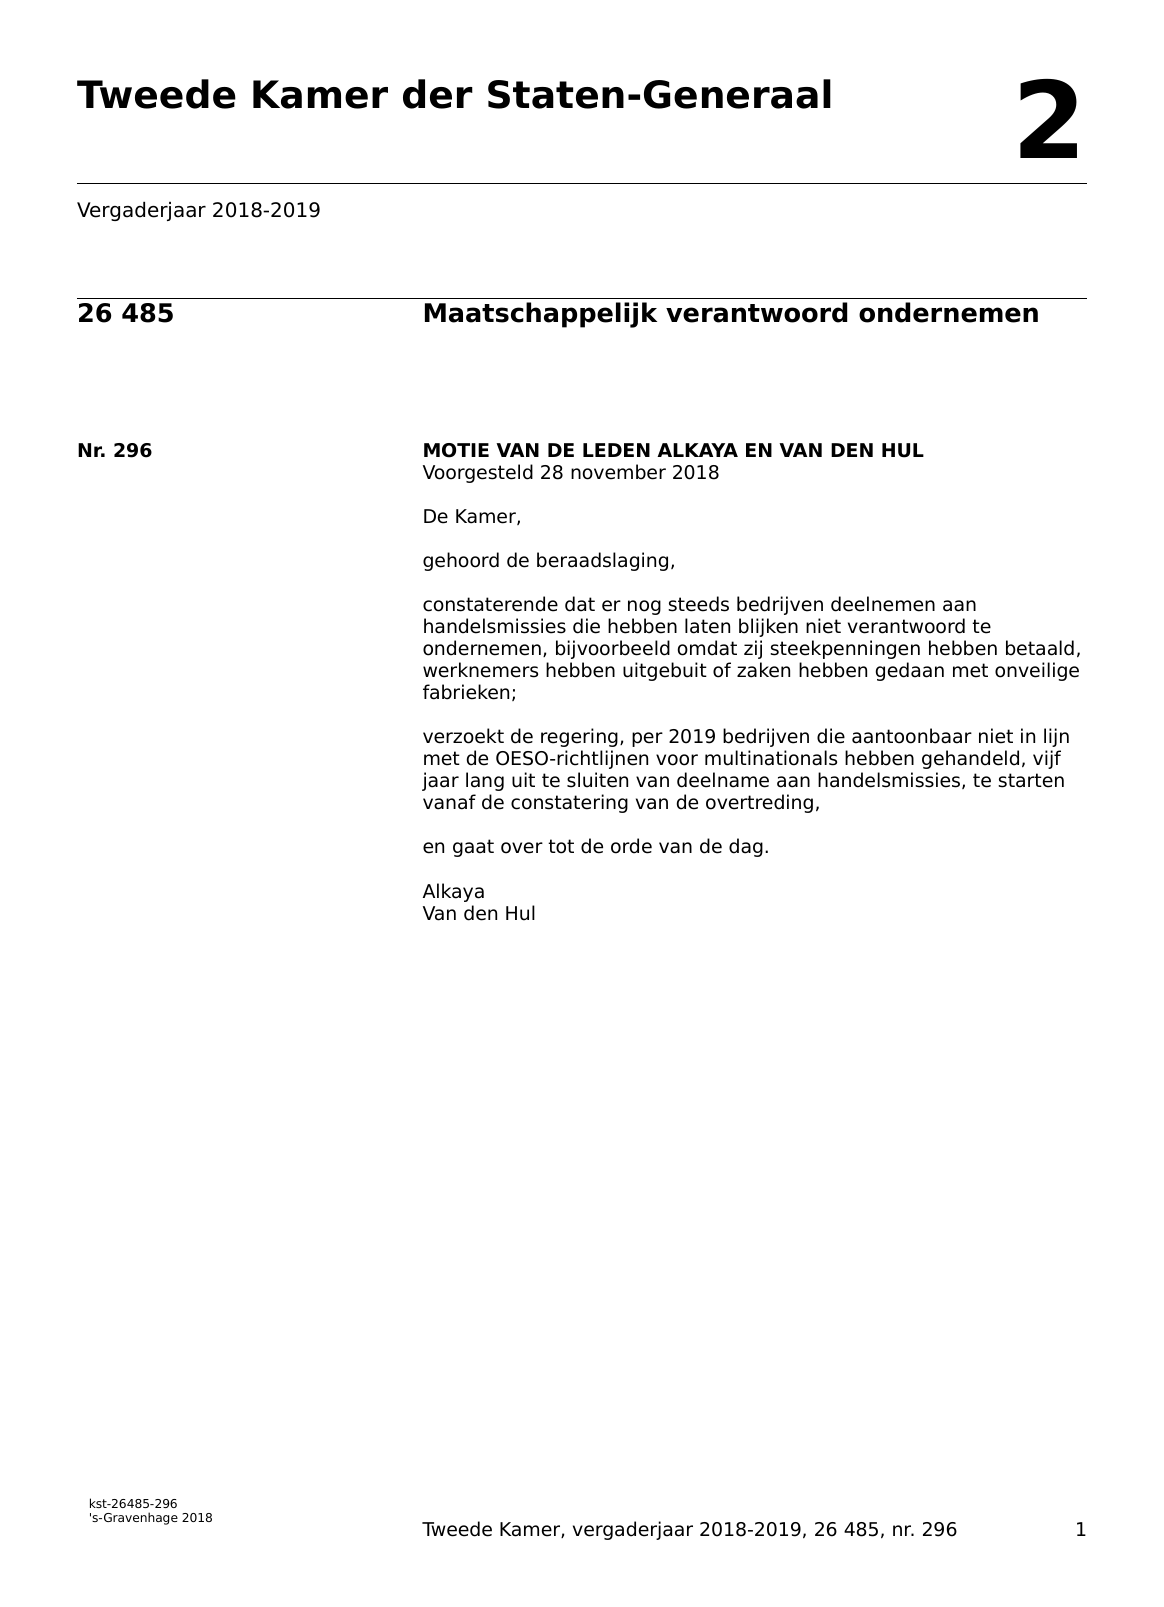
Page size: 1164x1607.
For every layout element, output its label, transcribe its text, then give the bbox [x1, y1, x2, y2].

text verzoekt de regering, per 2019 bedrijven die aantoonbaar niet in lijn met de OESO-richtlijnen voor multinationals hebben gehandeld, vijf jaar lang uit te sluiten van deelname aan handelsmissies, te starten vanaf de constatering van de overtreding, [422, 726, 1087, 814]
text en gaat over tot de orde van de dag. [422, 836, 1087, 858]
table_header Tweede Kamer der Staten-Generaal [77, 59, 886, 183]
table_cell Vergaderjaar 2018-2019 [77, 184, 1087, 298]
text gehoord de beraadslaging, [422, 550, 1087, 572]
text kst-26485-296 [88, 1497, 323, 1511]
text De Kamer, [422, 506, 1087, 528]
text Voorgesteld 28 november 2018 [422, 462, 1087, 484]
text constaterende dat er nog steeds bedrijven deelnemen aan handelsmissies die hebben laten blijken niet verantwoord te ondernemen, bijvoorbeeld omdat zij steekpenningen hebben betaald, werknemers hebben uitgebuit of zaken hebben gedaan met onveilige fabrieken; [422, 594, 1087, 704]
text Van den Hul [422, 902, 1087, 924]
subtitle Nr. 296 MOTIE VAN DE LEDEN ALKAYA EN VAN DEN HUL [77, 440, 1087, 462]
text Alkaya [422, 881, 1087, 902]
table_header 2 [886, 59, 1087, 183]
text 's-Gravenhage 2018 [88, 1511, 323, 1525]
subtitle 26 485 Maatschappelijk verantwoord ondernemen [77, 299, 1087, 329]
